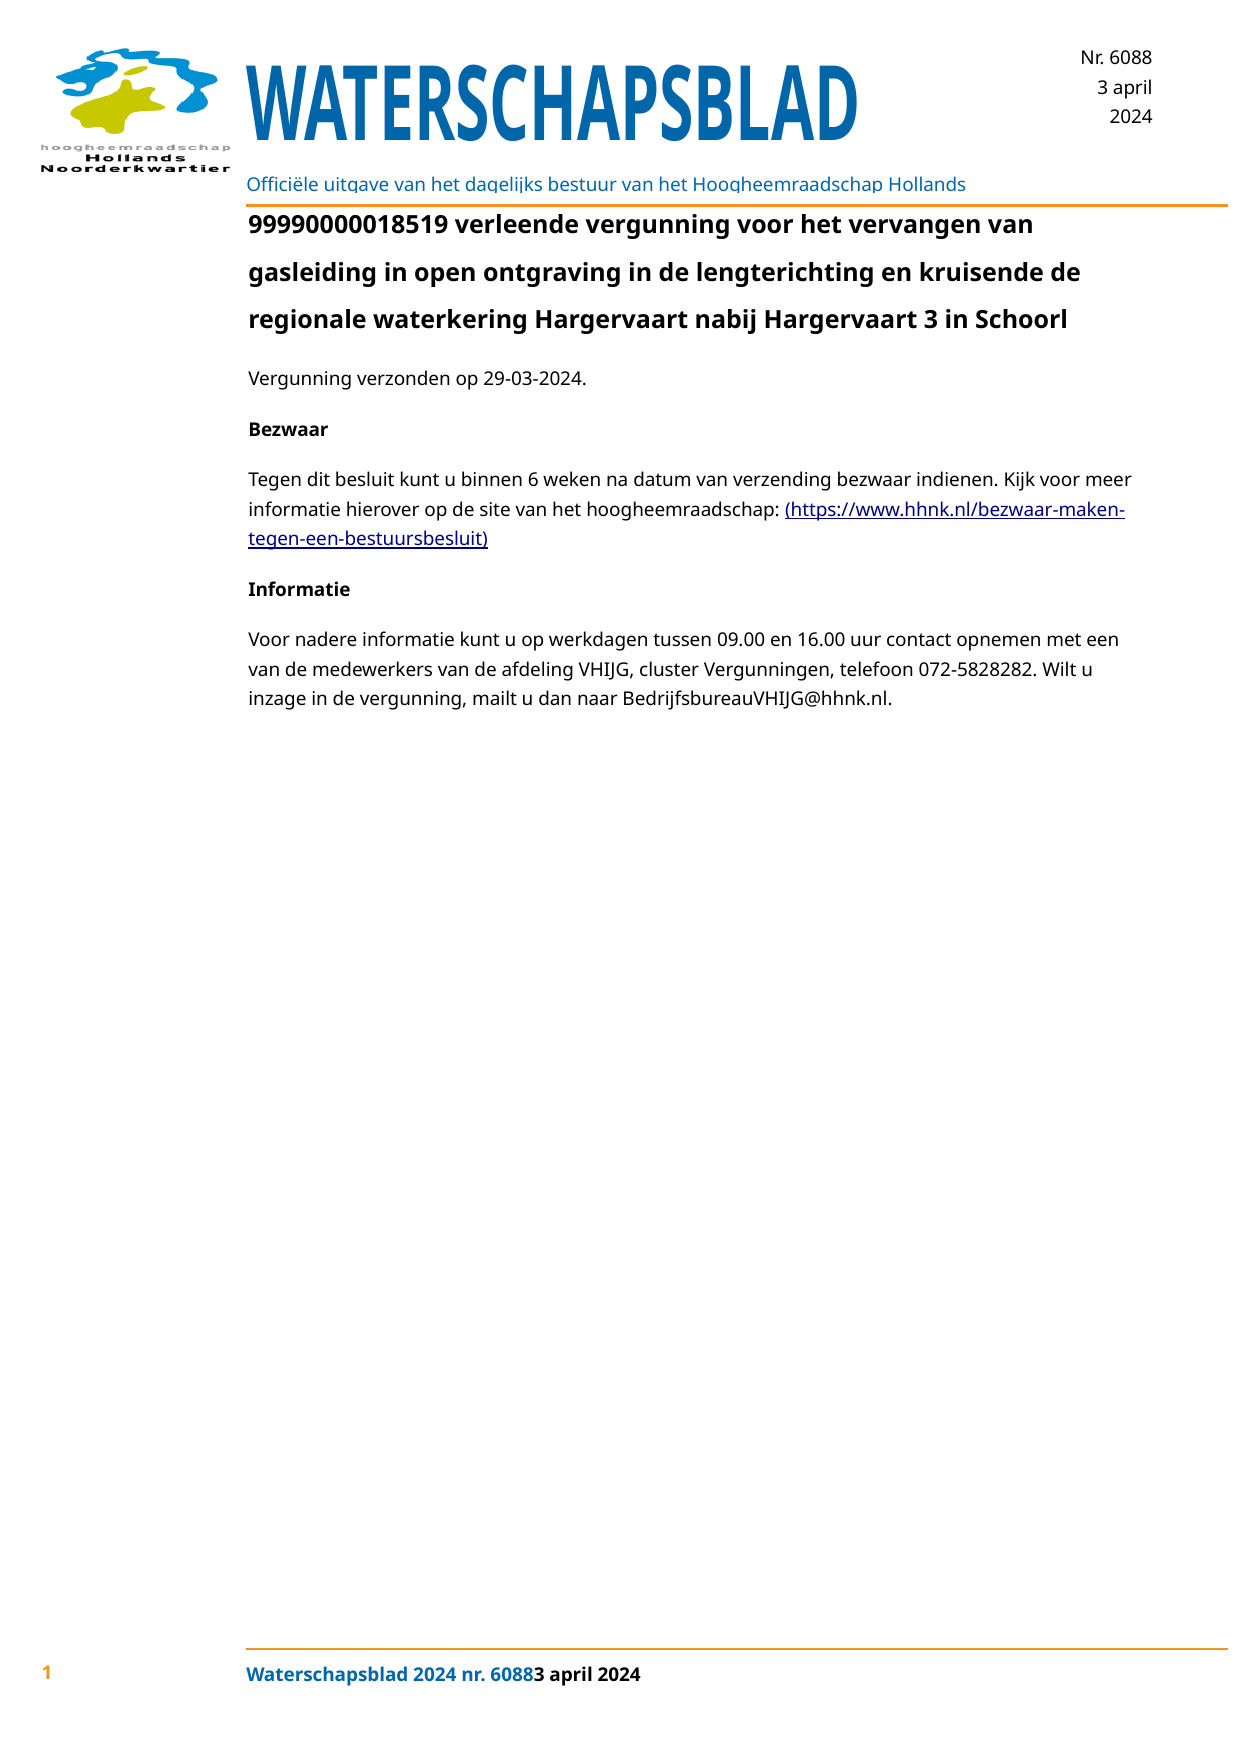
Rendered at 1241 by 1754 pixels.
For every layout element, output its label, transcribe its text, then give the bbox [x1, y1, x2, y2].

picture [41, 47, 231, 172]
text Bezwaar [248, 416, 1152, 442]
text Tegen dit besluit kunt u binnen 6 weken na datum van verzending bezwaar indienen. Kijk voor meer informatie hierover op de site van het hoogheemraadschap: (https://www.hhnk.nl/bezwaar-maken-tegen-een-bestuursbesluit) [248, 466, 1152, 551]
text Informatie [248, 576, 1152, 602]
text Voor nadere informatie kunt u op werkdagen tussen 09.00 en 16.00 uur contact opnemen met een van de medewerkers van de afdeling VHIJG, cluster Vergunningen, telefoon 072-5828282. Wilt u inzage in de vergunning, mailt u dan naar BedrijfsbureauVHIJG@hhnk.nl. [248, 626, 1152, 711]
text 99990000018519 verleende vergunning voor het vervangen van gasleiding in open ontgraving in de lengterichting en kruisende de regionale waterkering Hargervaart nabij Hargervaart 3 in Schoorl [248, 207, 1152, 336]
text Vergunning verzonden op 29-03-2024. [248, 366, 1152, 391]
